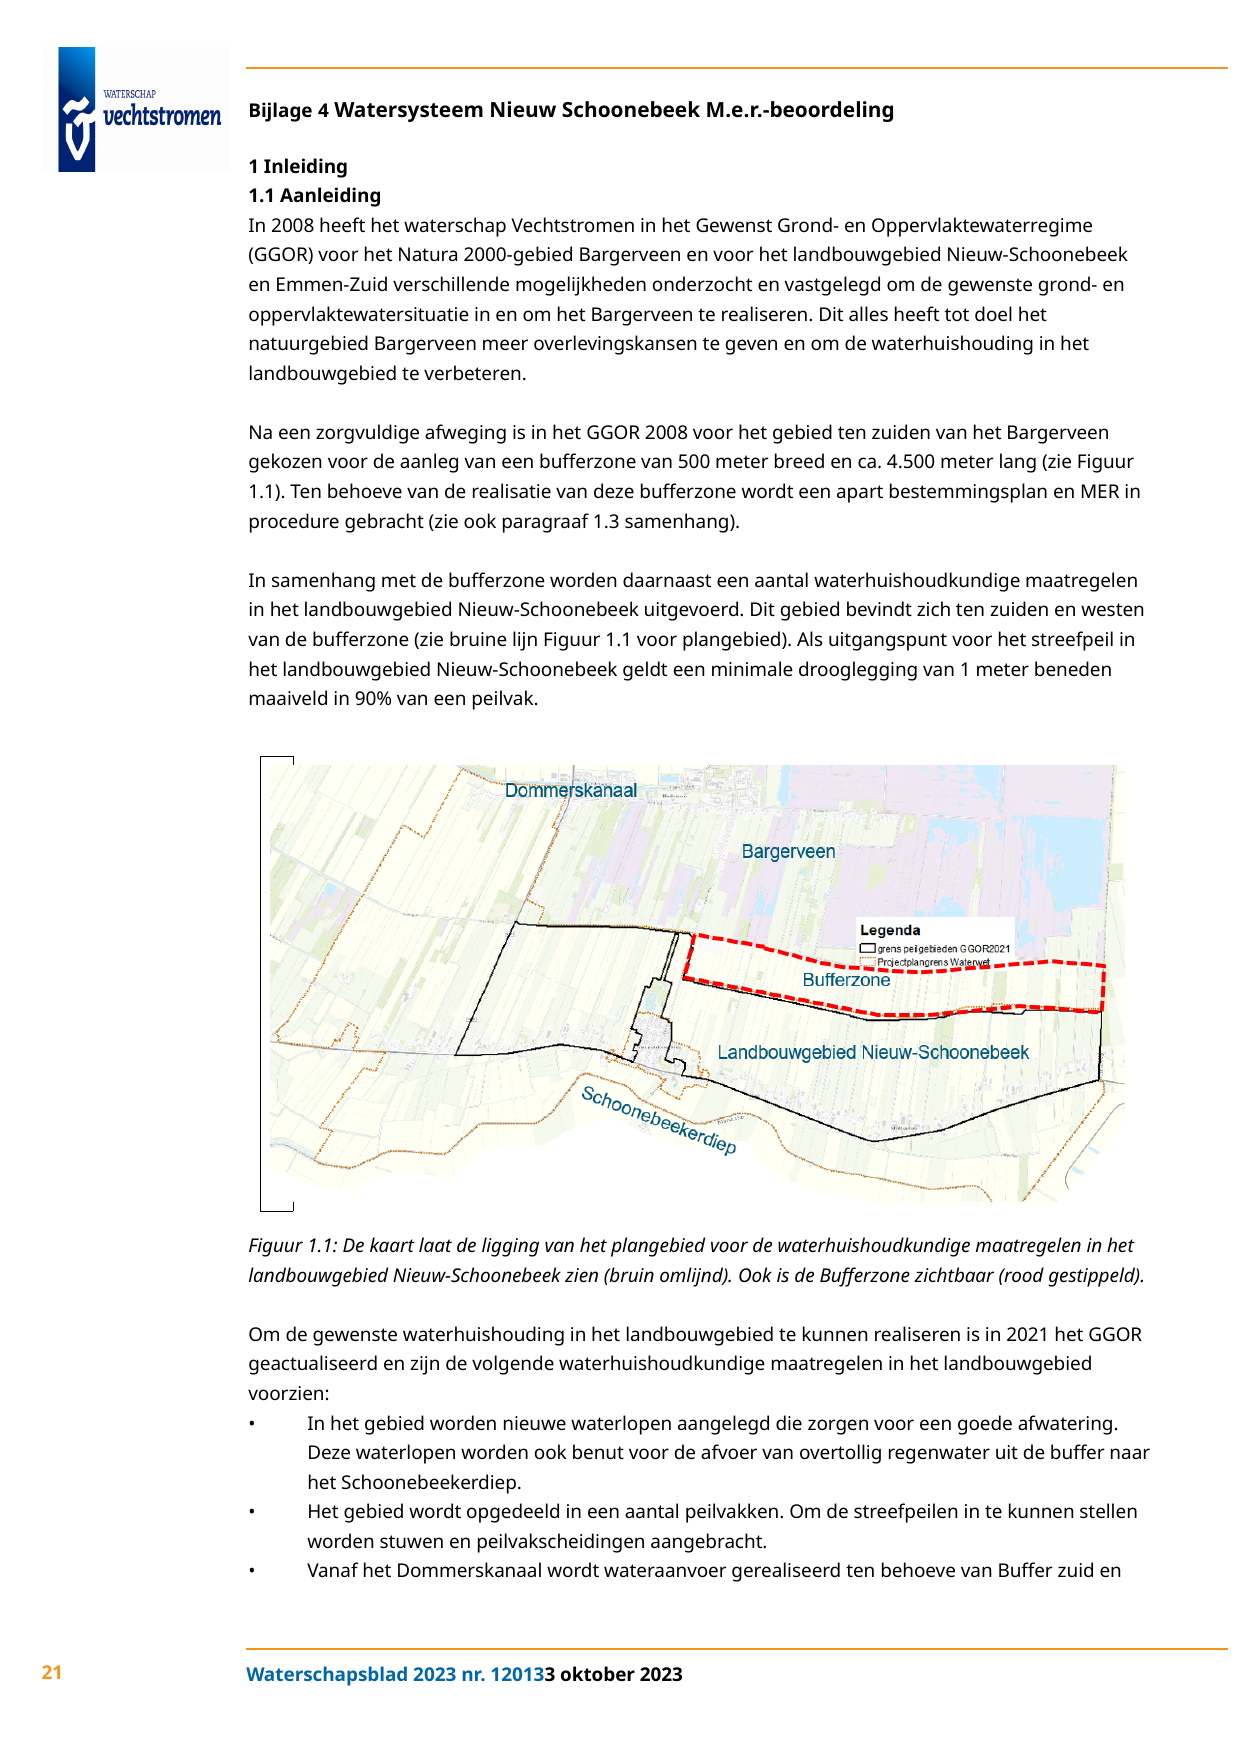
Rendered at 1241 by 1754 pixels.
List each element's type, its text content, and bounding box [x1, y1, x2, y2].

picture [41, 47, 231, 172]
text Om de gewenste waterhuishouding in het landbouwgebied te kunnen realiseren is in 2021 het GGOR geactualiseerd en zijn de volgende waterhuishoudkundige maatregelen in het landbouwgebied voorzien: [248, 1321, 1152, 1406]
text 1 Inleiding [248, 153, 1152, 179]
text Bijlage 4 Watersysteem Nieuw Schoonebeek M.e.r.-beoordeling [248, 95, 1152, 123]
text 1.1 Aanleiding [248, 182, 1152, 208]
list Het gebied wordt opgedeeld in een aantal peilvakken. Om de streefpeilen in te kunnen stellen worden stuwen en peilvakscheidingen aangebracht. [248, 1498, 1152, 1554]
list Vanaf het Dommerskanaal wordt wateraanvoer gerealiseerd ten behoeve van Buffer zuid en [248, 1558, 1152, 1583]
list In het gebied worden nieuwe waterlopen aangelegd die zorgen voor een goede afwatering. Deze waterlopen worden ook benut voor de afvoer van overtollig regenwater uit de buffer naar het Schoonebeekerdiep. [248, 1410, 1152, 1494]
text In 2008 heeft het waterschap Vechtstromen in het Gewenst Grond- en Oppervlaktewaterregime (GGOR) voor het Natura 2000-gebied Bargerveen en voor het landbouwgebied Nieuw-Schoonebeek en Emmen-Zuid verschillende mogelijkheden onderzocht en vastgelegd om de gewenste grond- en oppervlaktewatersituatie in en om het Bargerveen te realiseren. Dit alles heeft tot doel het natuurgebied Bargerveen meer overlevingskansen te geven en om de waterhuishouding in het landbouwgebied te verbeteren. [248, 212, 1152, 386]
picture [268, 765, 1125, 1202]
text Na een zorgvuldige afweging is in het GGOR 2008 voor het gebied ten zuiden van het Bargerveen gekozen voor de aanleg van een bufferzone van 500 meter breed en ca. 4.500 meter lang (zie Figuur 1.1). Ten behoeve van de realisatie van deze bufferzone wordt een apart bestemmingsplan en MER in procedure gebracht (zie ook paragraaf 1.3 samenhang). [248, 419, 1152, 534]
text In samenhang met de bufferzone worden daarnaast een aantal waterhuishoudkundige maatregelen in het landbouwgebied Nieuw-Schoonebeek uitgevoerd. Dit gebied bevindt zich ten zuiden en westen van de bufferzone (zie bruine lijn Figuur 1.1 voor plangebied). Als uitgangspunt voor het streefpeil in het landbouwgebied Nieuw-Schoonebeek geldt een minimale drooglegging van 1 meter beneden maaiveld in 90% van een peilvak. [248, 567, 1152, 711]
text Figuur 1.1: De kaart laat de ligging van het plangebied voor de waterhuishoudkundige maatregelen in het landbouwgebied Nieuw-Schoonebeek zien (bruin omlijnd). Ook is de Bufferzone zichtbaar (rood gestippeld). [248, 1232, 1152, 1287]
